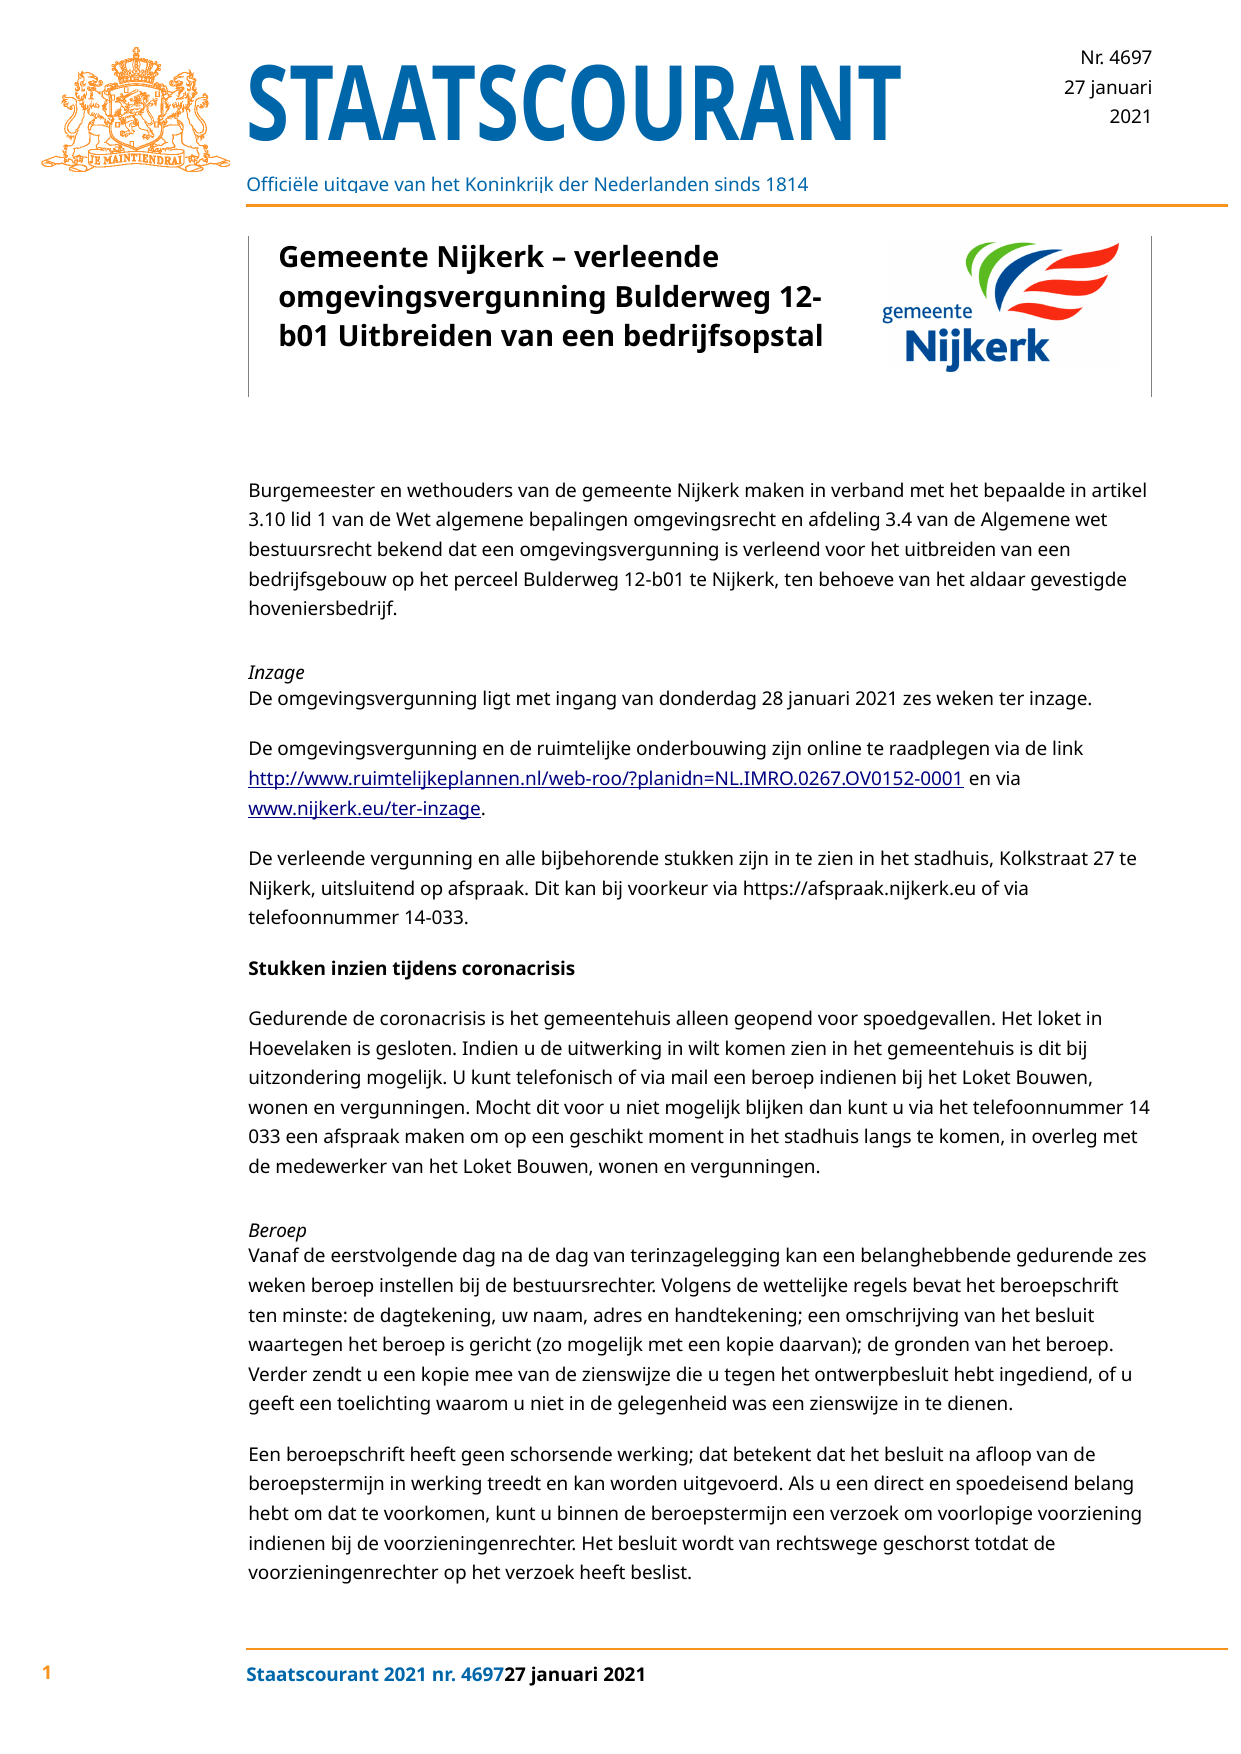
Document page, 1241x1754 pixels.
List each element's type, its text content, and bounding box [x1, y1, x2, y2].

picture [41, 47, 231, 172]
text De omgevingsvergunning en de ruimtelijke onderbouwing zijn online te raadplegen via de link http://www.ruimtelijkeplannen.nl/web-roo/?planidn=NL.IMRO.0267.OV0152-0001 en via www.nijkerk.eu/ter-inzage. [248, 736, 1152, 820]
text Een beroepschrift heeft geen schorsende werking; dat betekent dat het besluit na afloop van de beroepstermijn in werking treedt en kan worden uitgevoerd. Als u een direct en spoedeisend belang hebt om dat te voorkomen, kunt u binnen de beroepstermijn een verzoek om voorlopige voorziening indienen bij de voorzieningenrechter. Het besluit wordt van rechtswege geschorst totdat de voorzieningenrechter op het verzoek heeft beslist. [248, 1441, 1152, 1585]
text Vanaf de eerstvolgende dag na de dag van terinzagelegging kan een belanghebbende gedurende zes weken beroep instellen bij de bestuursrechter. Volgens de wettelijke regels bevat het beroepschrift ten minste: de dagtekening, uw naam, adres en handtekening; een omschrijving van het besluit waartegen het beroep is gericht (zo mogelijk met een kopie daarvan); de gronden van het beroep. Verder zendt u een kopie mee van de zienswijze die u tegen het ontwerpbesluit hebt ingediend, of u geeft een toelichting waarom u niet in de gelegenheid was een zienswijze in te dienen. [248, 1243, 1152, 1416]
text Stukken inzien tijdens coronacrisis [248, 955, 1152, 980]
text Inzage [248, 659, 1152, 685]
text Gedurende de coronacrisis is het gemeentehuis alleen geopend voor spoedgevallen. Het loket in Hoevelaken is gesloten. Indien u de uitwerking in wilt komen zien in het gemeentehuis is dit bij uitzondering mogelijk. U kunt telefonisch of via mail een beroep indienen bij het Loket Bouwen, wonen en vergunningen. Mocht dit voor u niet mogelijk blijken dan kunt u via het telefoonnummer 14 033 een afspraak maken om op een geschikt moment in het stadhuis langs te komen, in overleg met de medewerker van het Loket Bouwen, wonen en vergunningen. [248, 1005, 1152, 1179]
table_header Gemeente Nijkerk – verleende omgevingsvergunning Bulderweg 12-b01 Uitbreiden van een bedrijfsopstal [249, 236, 850, 397]
text De omgevingsvergunning ligt met ingang van donderdag 28 januari 2021 zes weken ter inzage. [248, 685, 1152, 711]
picture [882, 236, 1119, 372]
text De verleende vergunning en alle bijbehorende stukken zijn in te zien in het stadhuis, Kolkstraat 27 te Nijkerk, uitsluitend op afspraak. Dit kan bij voorkeur via https://afspraak.nijkerk.eu of via telefoonnummer 14-033. [248, 845, 1152, 930]
text Burgemeester en wethouders van de gemeente Nijkerk maken in verband met het bepaalde in artikel 3.10 lid 1 van de Wet algemene bepalingen omgevingsrecht en afdeling 3.4 van de Algemene wet bestuursrecht bekend dat een omgevingsvergunning is verleend voor het uitbreiden van een bedrijfsgebouw op het perceel Bulderweg 12-b01 te Nijkerk, ten behoeve van het aldaar gevestigde hoveniersbedrijf. [248, 477, 1152, 621]
text Beroep [248, 1217, 1152, 1243]
table_header [850, 236, 1151, 397]
